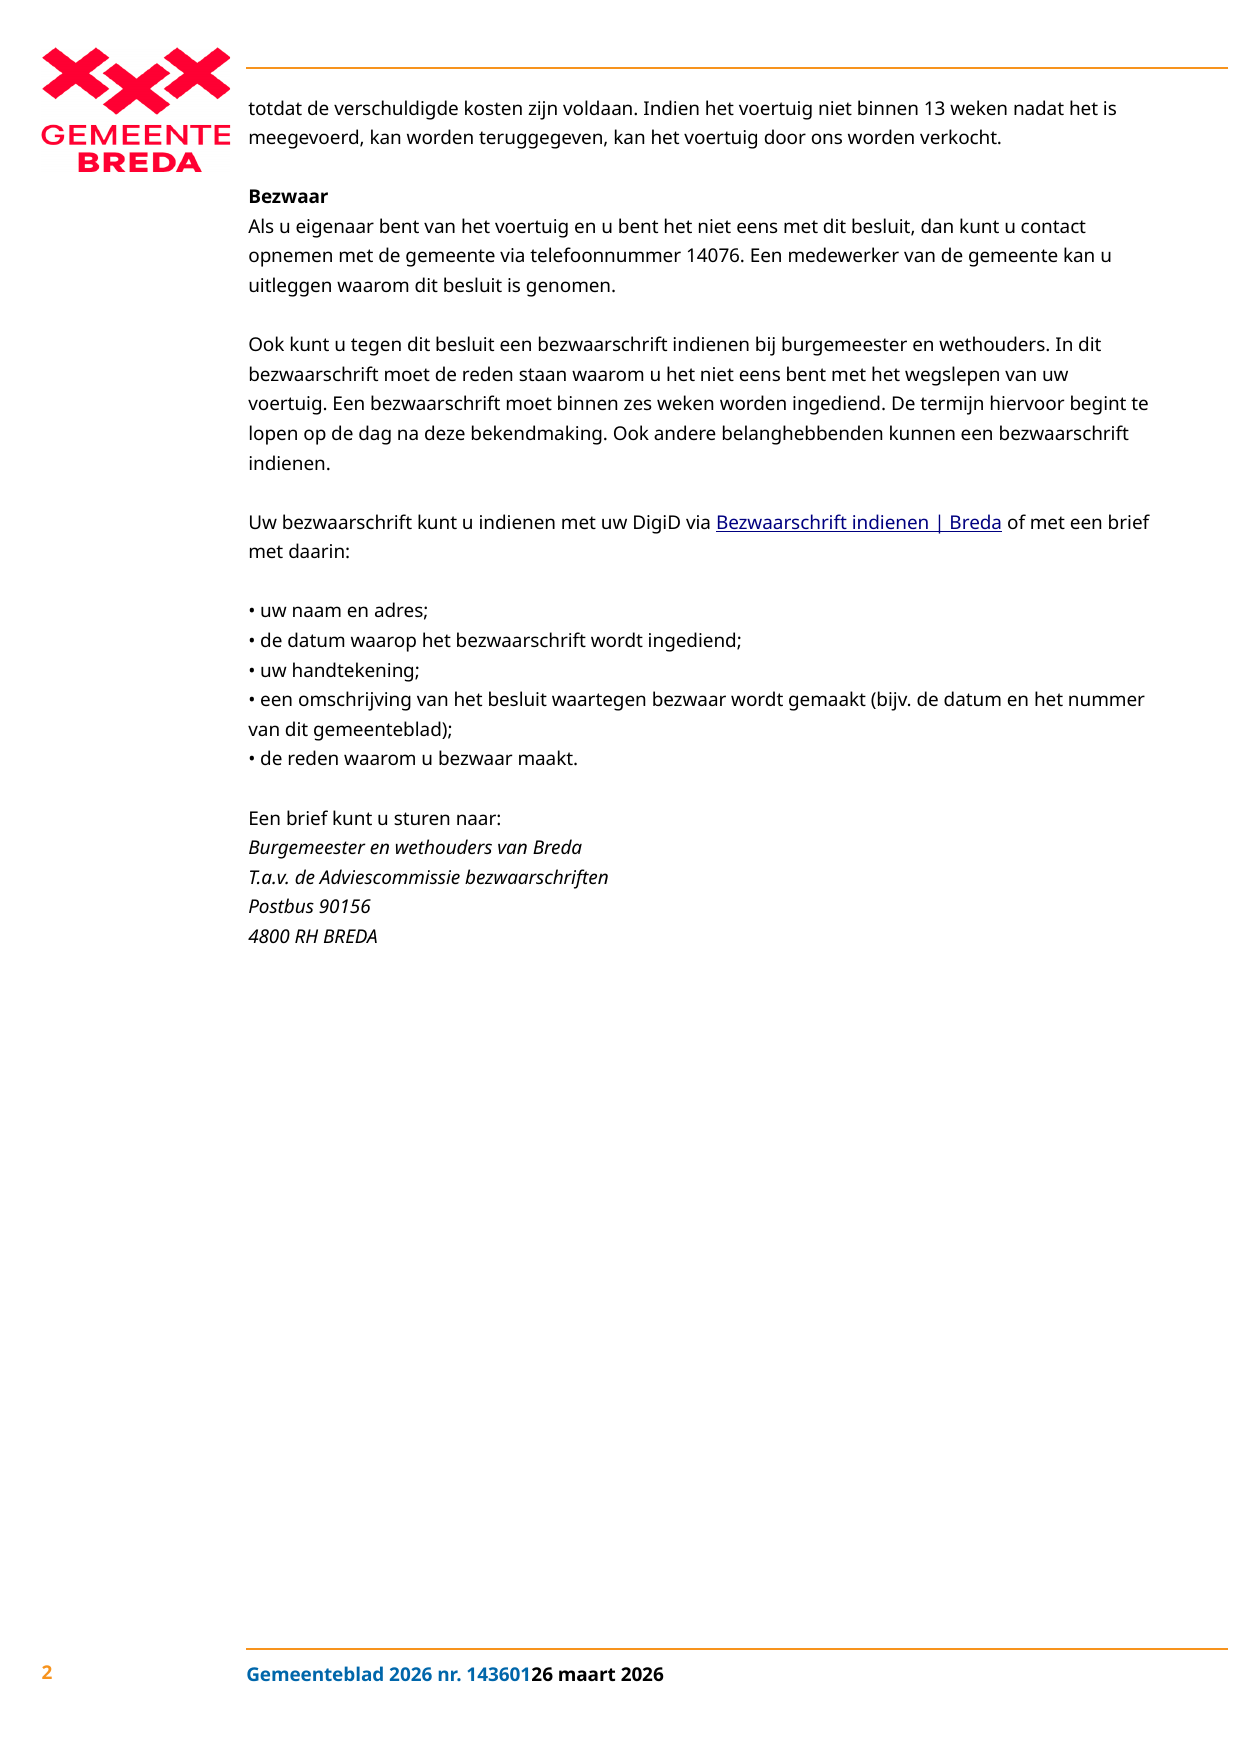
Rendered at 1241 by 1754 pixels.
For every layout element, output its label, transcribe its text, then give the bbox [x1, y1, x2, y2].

text 4800 RH BREDA [248, 923, 1152, 949]
text totdat de verschuldigde kosten zijn voldaan. Indien het voertuig niet binnen 13 weken nadat het is meegevoerd, kan worden teruggegeven, kan het voertuig door ons worden verkocht. [248, 95, 1152, 150]
text • uw handtekening; [248, 657, 1152, 683]
text Ook kunt u tegen dit besluit een bezwaarschrift indienen bij burgemeester en wethouders. In dit bezwaarschrift moet de reden staan waarom u het niet eens bent met het wegslepen van uw voertuig. Een bezwaarschrift moet binnen zes weken worden ingediend. De termijn hiervoor begint te lopen op de dag na deze bekendmaking. Ook andere belanghebbenden kunnen een bezwaarschrift indienen. [248, 331, 1152, 476]
text • een omschrijving van het besluit waartegen bezwaar wordt gemaakt (bijv. de datum en het nummer van dit gemeenteblad); [248, 686, 1152, 742]
text • uw naam en adres; [248, 598, 1152, 623]
text • de reden waarom u bezwaar maakt. [248, 746, 1152, 771]
text T.a.v. de Adviescommissie bezwaarschriften [248, 864, 1152, 890]
text Een brief kunt u sturen naar: [248, 805, 1152, 831]
text Als u eigenaar bent van het voertuig en u bent het niet eens met dit besluit, dan kunt u contact opnemen met de gemeente via telefoonnummer 14076. Een medewerker van de gemeente kan u uitleggen waarom dit besluit is genomen. [248, 213, 1152, 298]
text Uw bezwaarschrift kunt u indienen met uw DigiD via Bezwaarschrift indienen | Breda of met een brief met daarin: [248, 509, 1152, 564]
text Postbus 90156 [248, 893, 1152, 919]
text Burgemeester en wethouders van Breda [248, 834, 1152, 860]
text Bezwaar [248, 183, 1152, 209]
text • de datum waarop het bezwaarschrift wordt ingediend; [248, 627, 1152, 653]
picture [41, 47, 231, 172]
